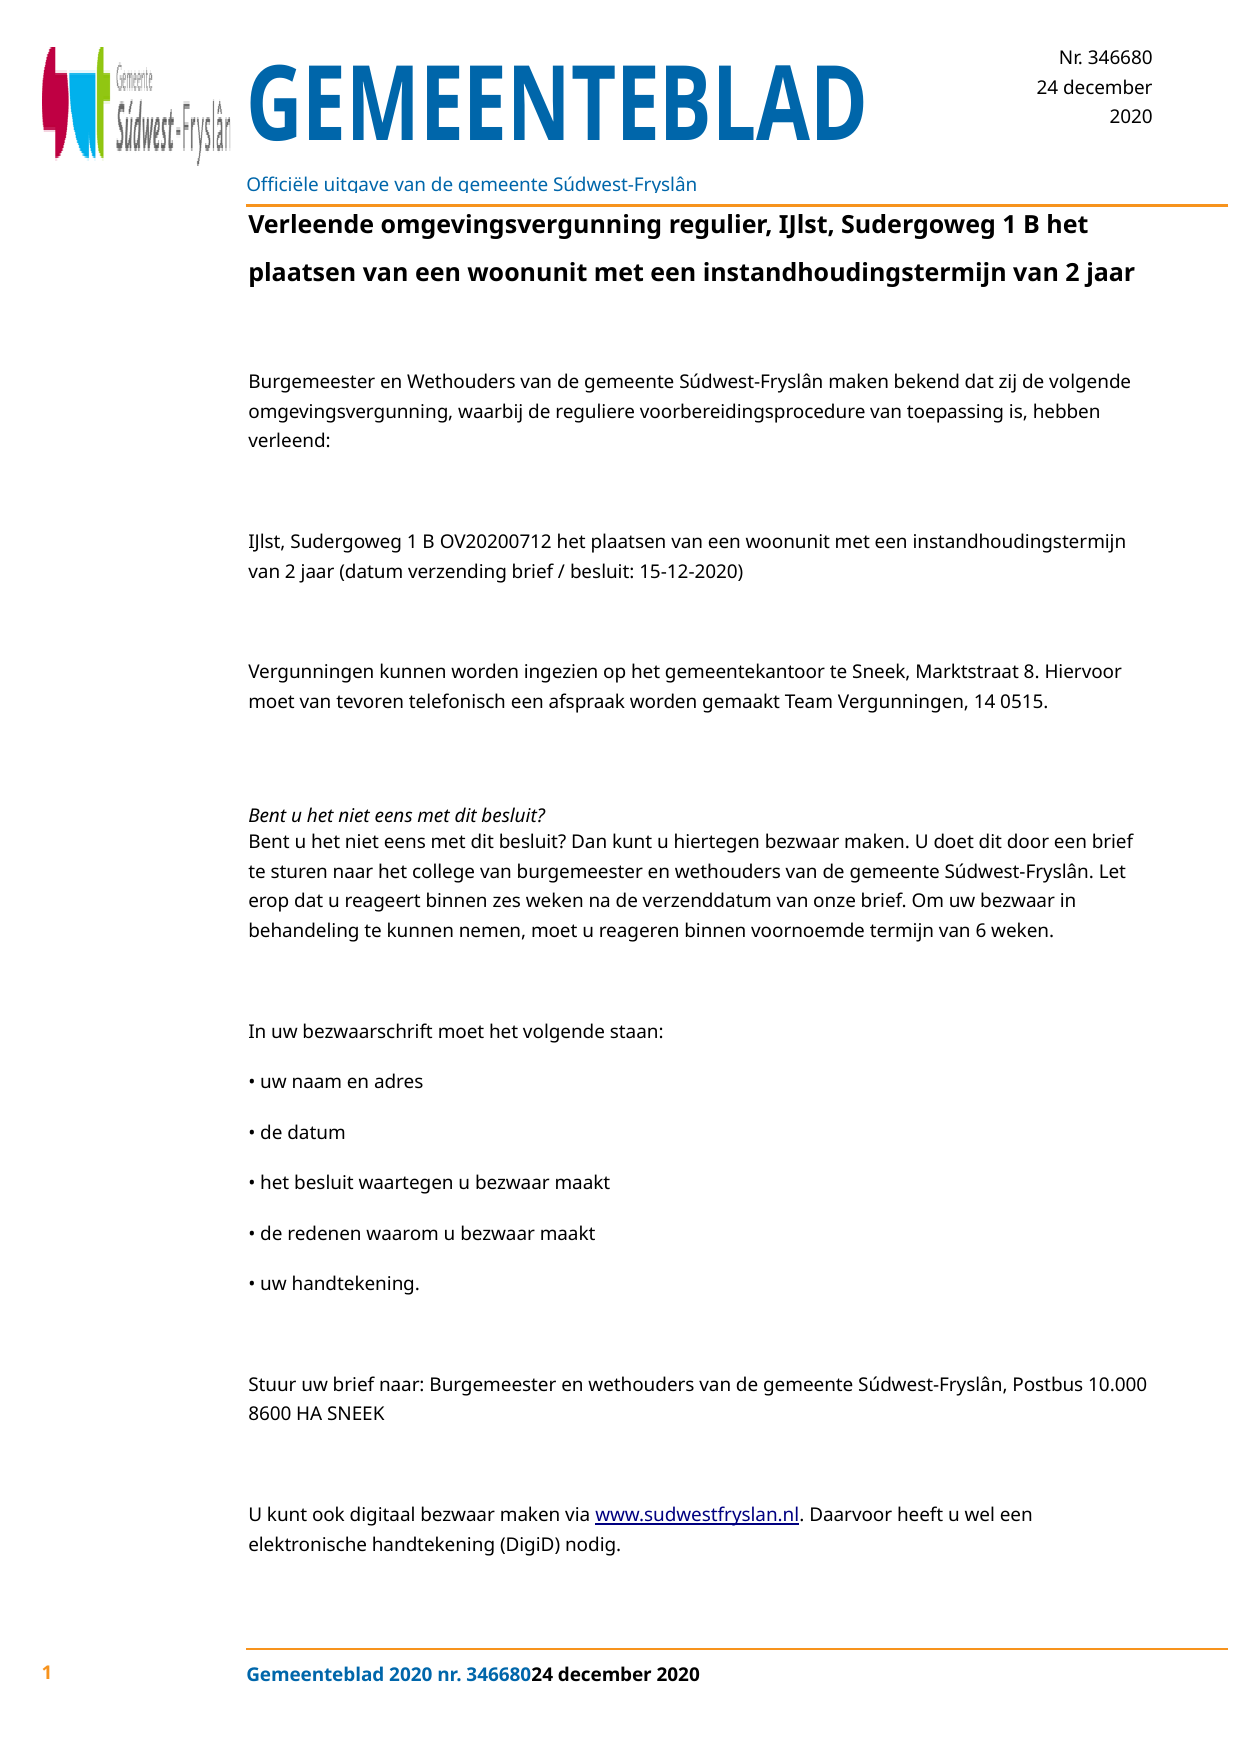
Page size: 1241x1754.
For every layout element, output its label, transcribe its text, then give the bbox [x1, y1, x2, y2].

text Stuur uw brief naar: Burgemeester en wethouders van de gemeente Súdwest-Fryslân, Postbus 10.000 8600 HA SNEEK [248, 1371, 1152, 1426]
text U kunt ook digitaal bezwaar maken via www.sudwestfryslan.nl. Daarvoor heeft u wel een elektronische handtekening (DigiD) nodig. [248, 1501, 1152, 1557]
text • de redenen waarom u bezwaar maakt [248, 1220, 1152, 1245]
text • het besluit waartegen u bezwaar maakt [248, 1169, 1152, 1195]
text Bent u het niet eens met dit besluit? [248, 803, 1152, 828]
text Verleende omgevingsvergunning regulier, IJlst, Sudergoweg 1 B het plaatsen van een woonunit met een instandhoudingstermijn van 2 jaar [248, 207, 1152, 288]
picture [41, 47, 231, 172]
text Vergunningen kunnen worden ingezien op het gemeentekantoor te Sneek, Marktstraat 8. Hiervoor moet van tevoren telefonisch een afspraak worden gemaakt Team Vergunningen, 14 0515. [248, 659, 1152, 714]
text IJlst, Sudergoweg 1 B OV20200712 het plaatsen van een woonunit met een instandhoudingstermijn van 2 jaar (datum verzending brief / besluit: 15-12-2020) [248, 528, 1152, 584]
text Bent u het niet eens met dit besluit? Dan kunt u hiertegen bezwaar maken. U doet dit door een brief te sturen naar het college van burgemeester en wethouders van de gemeente Súdwest-Fryslân. Let erop dat u reageert binnen zes weken na de verzenddatum van onze brief. Om uw bezwaar in behandeling te kunnen nemen, moet u reageren binnen voornoemde termijn van 6 weken. [248, 828, 1152, 943]
text Burgemeester en Wethouders van de gemeente Súdwest-Fryslân maken bekend dat zij de volgende omgevingsvergunning, waarbij de reguliere voorbereidingsprocedure van toepassing is, hebben verleend: [248, 368, 1152, 453]
text • uw handtekening. [248, 1270, 1152, 1296]
text • uw naam en adres [248, 1068, 1152, 1094]
text • de datum [248, 1119, 1152, 1144]
text In uw bezwaarschrift moet het volgende staan: [248, 1018, 1152, 1044]
